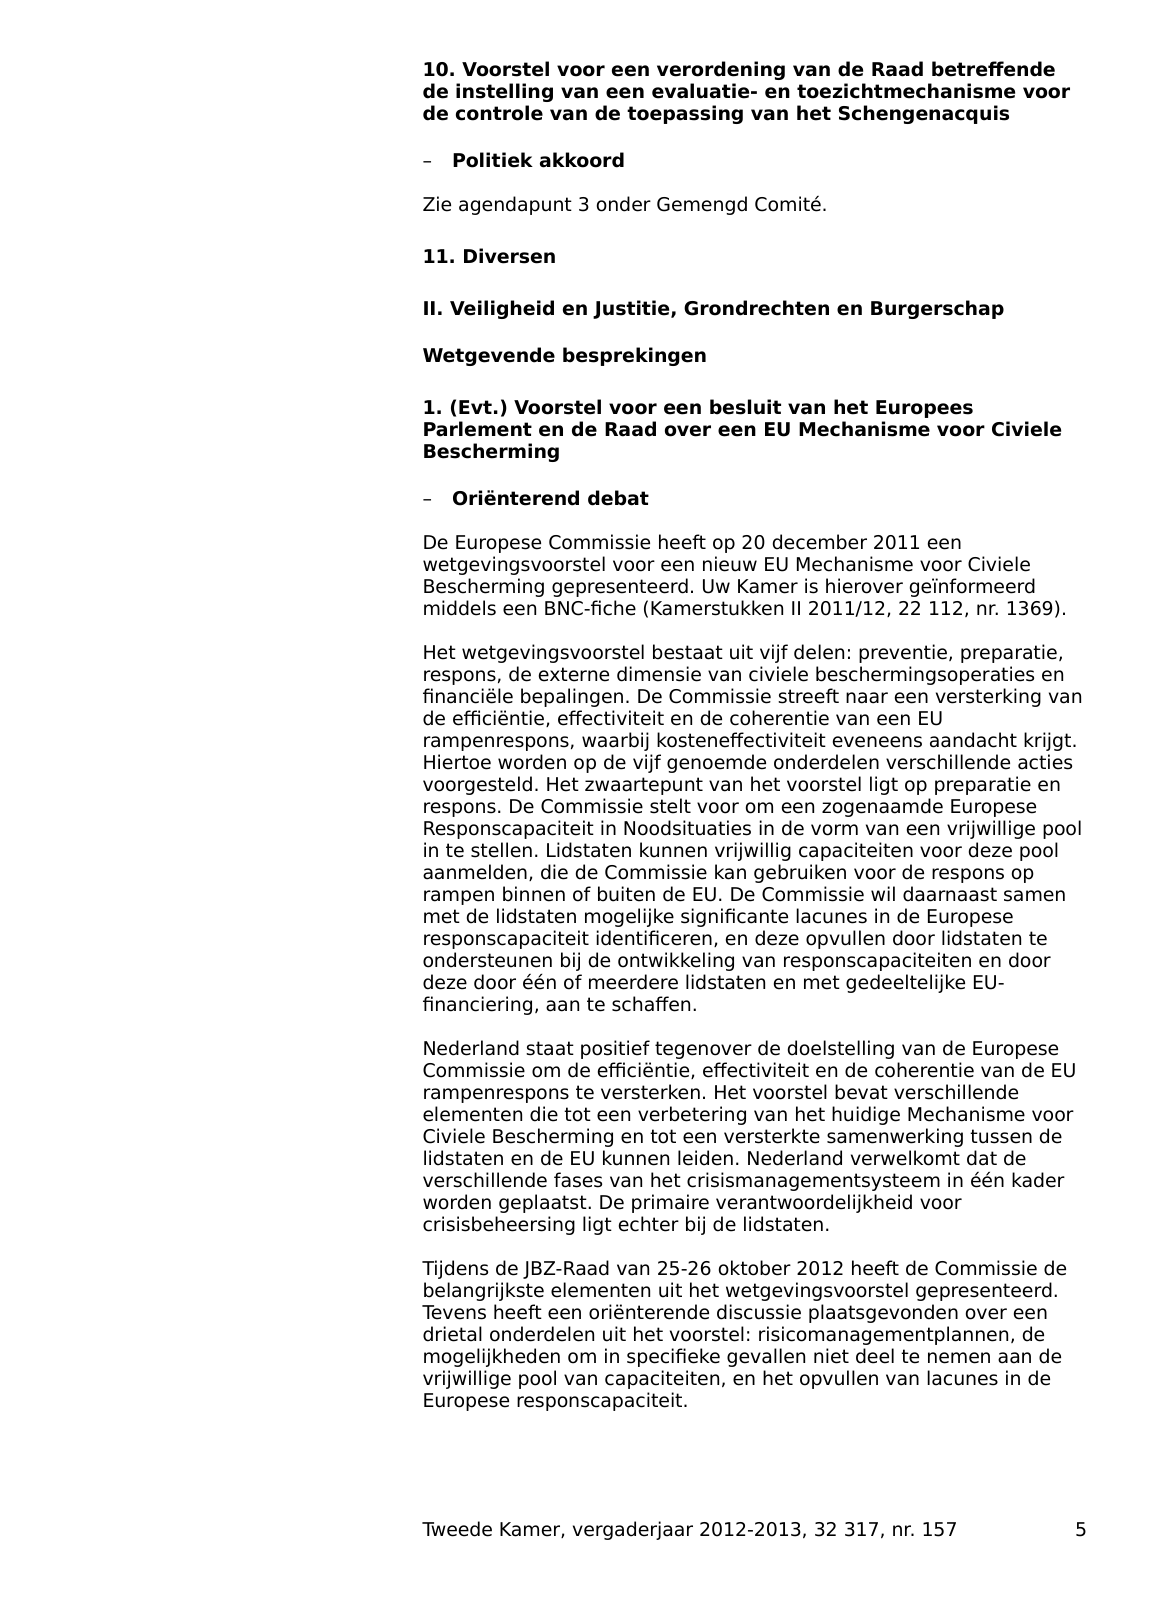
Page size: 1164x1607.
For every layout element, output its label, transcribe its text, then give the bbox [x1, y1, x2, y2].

text – Oriënterend debat [422, 488, 1087, 510]
subtitle 11. Diversen [422, 246, 1087, 268]
text Tijdens de JBZ-Raad van 25-26 oktober 2012 heeft de Commissie de belangrijkste elementen uit het wetgevingsvoorstel gepresenteerd. Tevens heeft een oriënterende discussie plaatsgevonden over een drietal onderdelen uit het voorstel: risicomanagementplannen, de mogelijkheden om in specifieke gevallen niet deel te nemen aan de vrijwillige pool van capaciteiten, en het opvullen van lacunes in de Europese responscapaciteit. [422, 1258, 1087, 1412]
subtitle 10. Voorstel voor een verordening van de Raad betreffende de instelling van een evaluatie- en toezichtmechanisme voor de controle van de toepassing van het Schengenacquis [422, 59, 1087, 125]
subtitle Wetgevende besprekingen [422, 345, 1087, 367]
text Nederland staat positief tegenover de doelstelling van de Europese Commissie om de efficiëntie, effectiviteit en de coherentie van de EU rampenrespons te versterken. Het voorstel bevat verschillende elementen die tot een verbetering van het huidige Mechanisme voor Civiele Bescherming en tot een versterkte samenwerking tussen de lidstaten en de EU kunnen leiden. Nederland verwelkomt dat de verschillende fases van het crisismanagementsysteem in één kader worden geplaatst. De primaire verantwoordelijkheid voor crisisbeheersing ligt echter bij de lidstaten. [422, 1038, 1087, 1236]
text Zie agendapunt 3 onder Gemengd Comité. [422, 194, 1087, 216]
text Het wetgevingsvoorstel bestaat uit vijf delen: preventie, preparatie, respons, de externe dimensie van civiele beschermingsoperaties en financiële bepalingen. De Commissie streeft naar een versterking van de efficiëntie, effectiviteit en de coherentie van een EU rampenrespons, waarbij kosteneffectiviteit eveneens aandacht krijgt. Hiertoe worden op de vijf genoemde onderdelen verschillende acties voorgesteld. Het zwaartepunt van het voorstel ligt op preparatie en respons. De Commissie stelt voor om een zogenaamde Europese Responscapaciteit in Noodsituaties in de vorm van een vrijwillige pool in te stellen. Lidstaten kunnen vrijwillig capaciteiten voor deze pool aanmelden, die de Commissie kan gebruiken voor de respons op rampen binnen of buiten de EU. De Commissie wil daarnaast samen met de lidstaten mogelijke significante lacunes in de Europese responscapaciteit identificeren, en deze opvullen door lidstaten te ondersteunen bij de ontwikkeling van responscapaciteiten en door deze door één of meerdere lidstaten en met gedeeltelijke EU-financiering, aan te schaffen. [422, 642, 1087, 1016]
subtitle 1. (Evt.) Voorstel voor een besluit van het Europees Parlement en de Raad over een EU Mechanisme voor Civiele Bescherming [422, 397, 1087, 463]
text De Europese Commissie heeft op 20 december 2011 een wetgevingsvoorstel voor een nieuw EU Mechanisme voor Civiele Bescherming gepresenteerd. Uw Kamer is hierover geïnformeerd middels een BNC-fiche (Kamerstukken II 2011/12, 22 112, nr. 1369). [422, 532, 1087, 620]
text – Politiek akkoord [422, 150, 1087, 172]
subtitle II. Veiligheid en Justitie, Grondrechten en Burgerschap [422, 298, 1087, 320]
